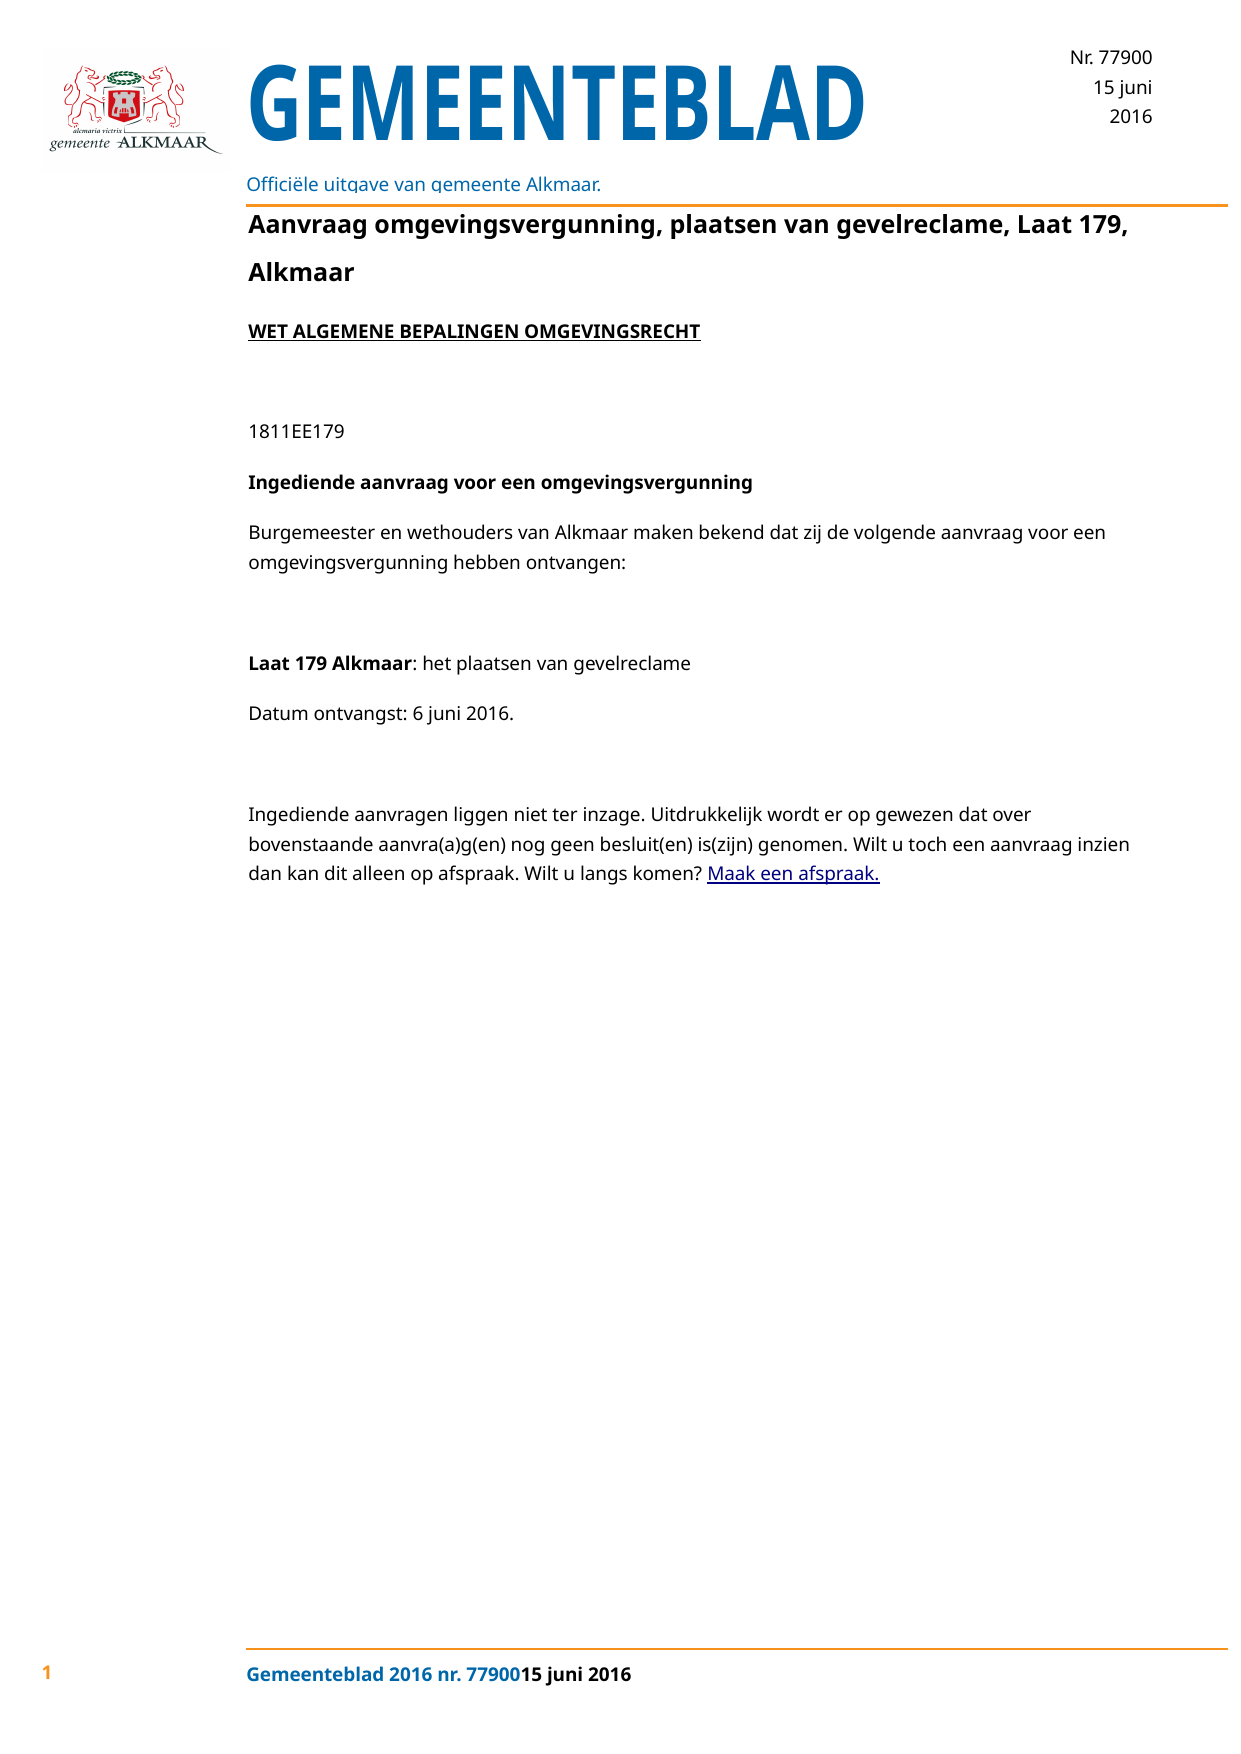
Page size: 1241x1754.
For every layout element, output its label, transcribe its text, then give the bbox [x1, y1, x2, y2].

text WET ALGEMENE BEPALINGEN OMGEVINGSRECHT [248, 318, 1152, 344]
picture [41, 47, 231, 172]
text Ingediende aanvragen liggen niet ter inzage. Uitdrukkelijk wordt er op gewezen dat over bovenstaande aanvra(a)g(en) nog geen besluit(en) is(zijn) genomen. Wilt u toch een aanvraag inzien dan kan dit alleen op afspraak. Wilt u langs komen? Maak een afspraak. [248, 801, 1152, 886]
text 1811EE179 [248, 419, 1152, 444]
text Burgemeester en wethouders van Alkmaar maken bekend dat zij de volgende aanvraag voor een omgevingsvergunning hebben ontvangen: [248, 519, 1152, 575]
text Laat 179 Alkmaar: het plaatsen van gevelreclame [248, 650, 1152, 676]
text Aanvraag omgevingsvergunning, plaatsen van gevelreclame, Laat 179, Alkmaar [248, 207, 1152, 288]
text Ingediende aanvraag voor een omgevingsvergunning [248, 469, 1152, 495]
text Datum ontvangst: 6 juni 2016. [248, 700, 1152, 726]
